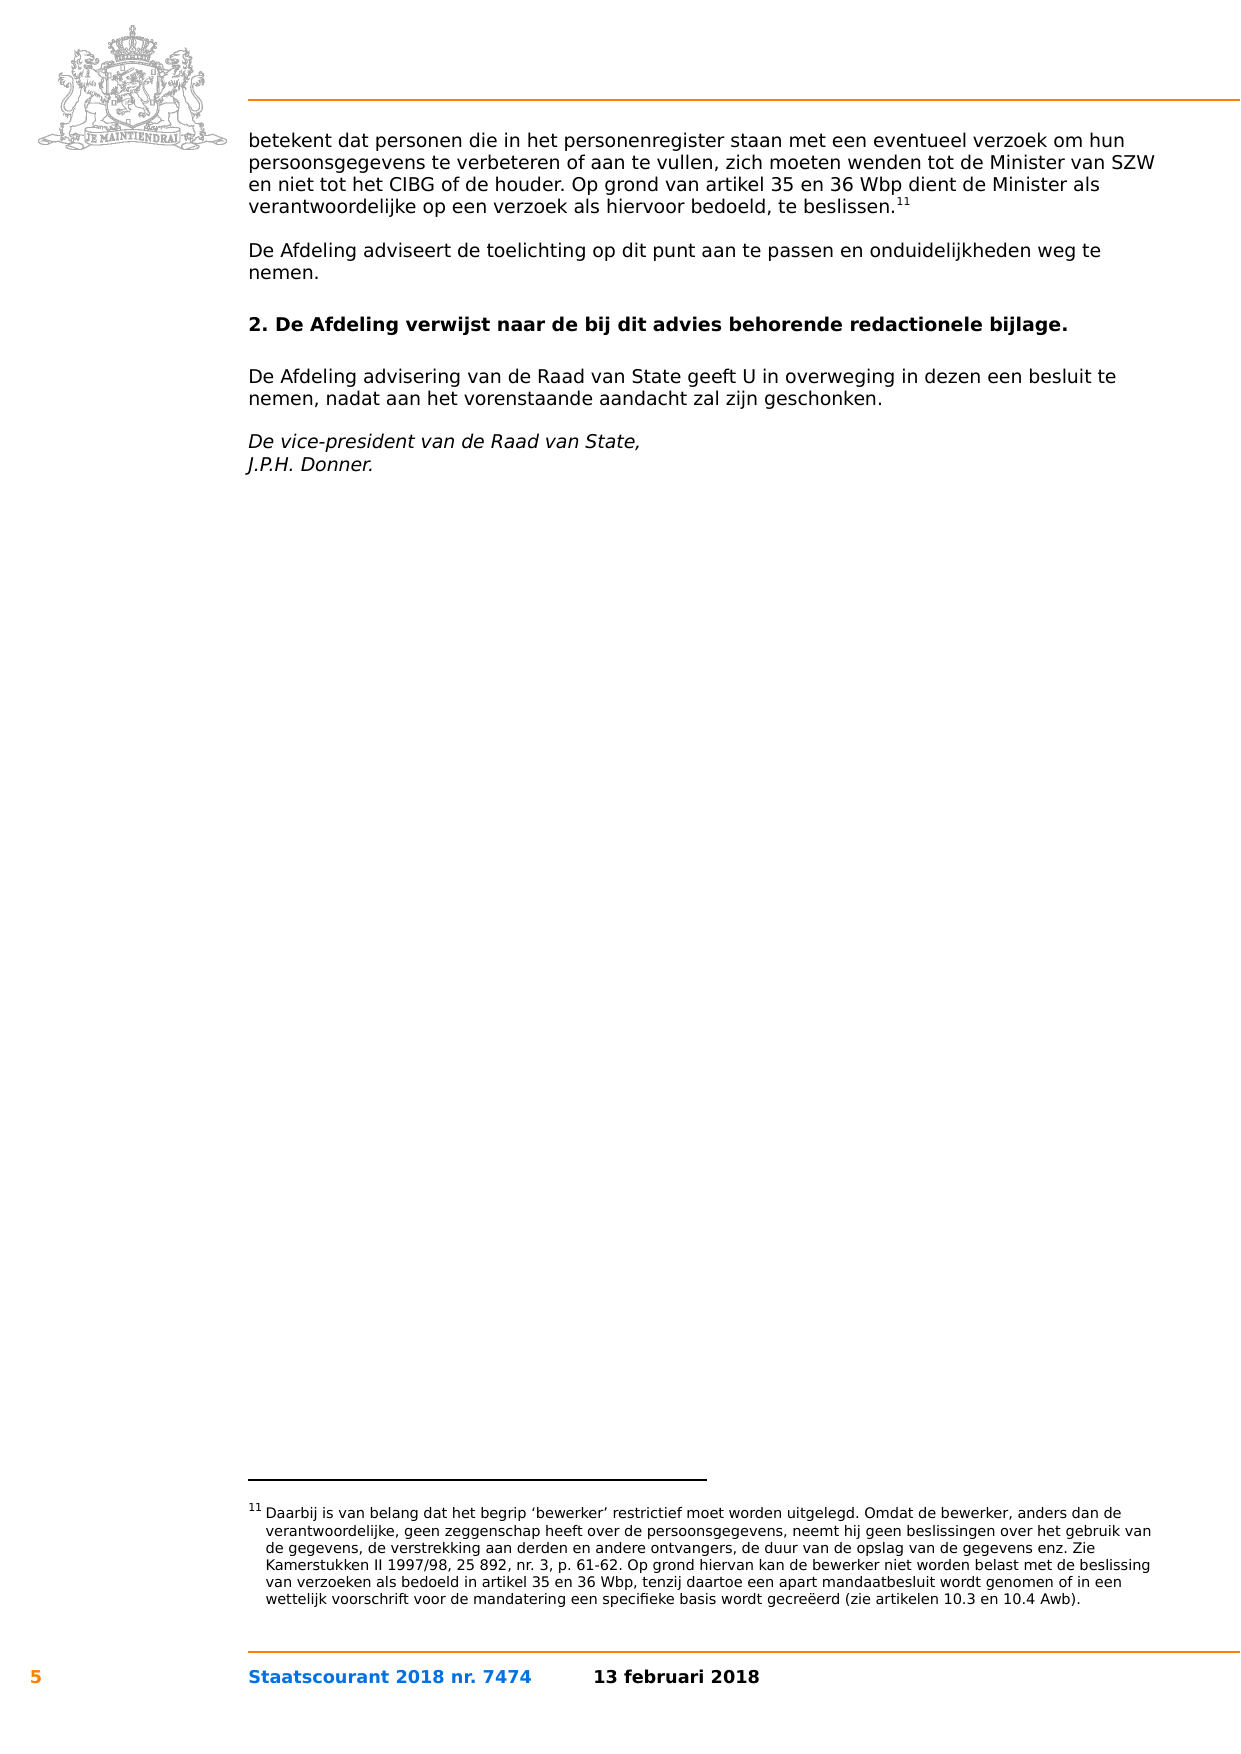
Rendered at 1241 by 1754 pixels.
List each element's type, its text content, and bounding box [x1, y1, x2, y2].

text Daarbij is van belang dat het begrip ‘bewerker’ restrictief moet worden uitgelegd. Omdat de bewerker, anders dan de verantwoordelijke, geen zeggenschap heeft over de persoonsgegevens, neemt hij geen beslissingen over het gebruik van de gegevens, de verstrekking aan derden en andere ontvangers, de duur van de opslag van de gegevens enz. Zie Kamerstukken II 1997/98, 25 892, nr. 3, p. 61-62. Op grond hiervan kan de bewerker niet worden belast met de beslissing van verzoeken als bedoeld in artikel 35 en 36 Wbp, tenzij daartoe een apart mandaatbesluit wordt genomen of in een wettelijk voorschrift voor de mandatering een specifieke basis wordt gecreëerd (zie artikelen 10.3 en 10.4 Awb). [248, 1501, 1163, 1608]
text betekent dat personen die in het personenregister staan met een eventueel verzoek om hun persoonsgegevens te verbeteren of aan te vullen, zich moeten wenden tot de Minister van SZW en niet tot het CIBG of de houder. Op grond van artikel 35 en 36 Wbp dient de Minister als verantwoordelijke op een verzoek als hiervoor bedoeld, te beslissen. [248, 130, 1163, 218]
picture [38, 25, 227, 150]
text De Afdeling advisering van de Raad van State geeft U in overweging in dezen een besluit te nemen, nadat aan het vorenstaande aandacht zal zijn geschonken. [248, 366, 1163, 409]
text De Afdeling adviseert de toelichting op dit punt aan te passen en onduidelijkheden weg te nemen. [248, 240, 1163, 284]
subtitle 2. De Afdeling verwijst naar de bij dit advies behorende redactionele bijlage. [248, 314, 1163, 336]
text De vice-president van de Raad van State, J.P.H. Donner. [248, 431, 1163, 475]
